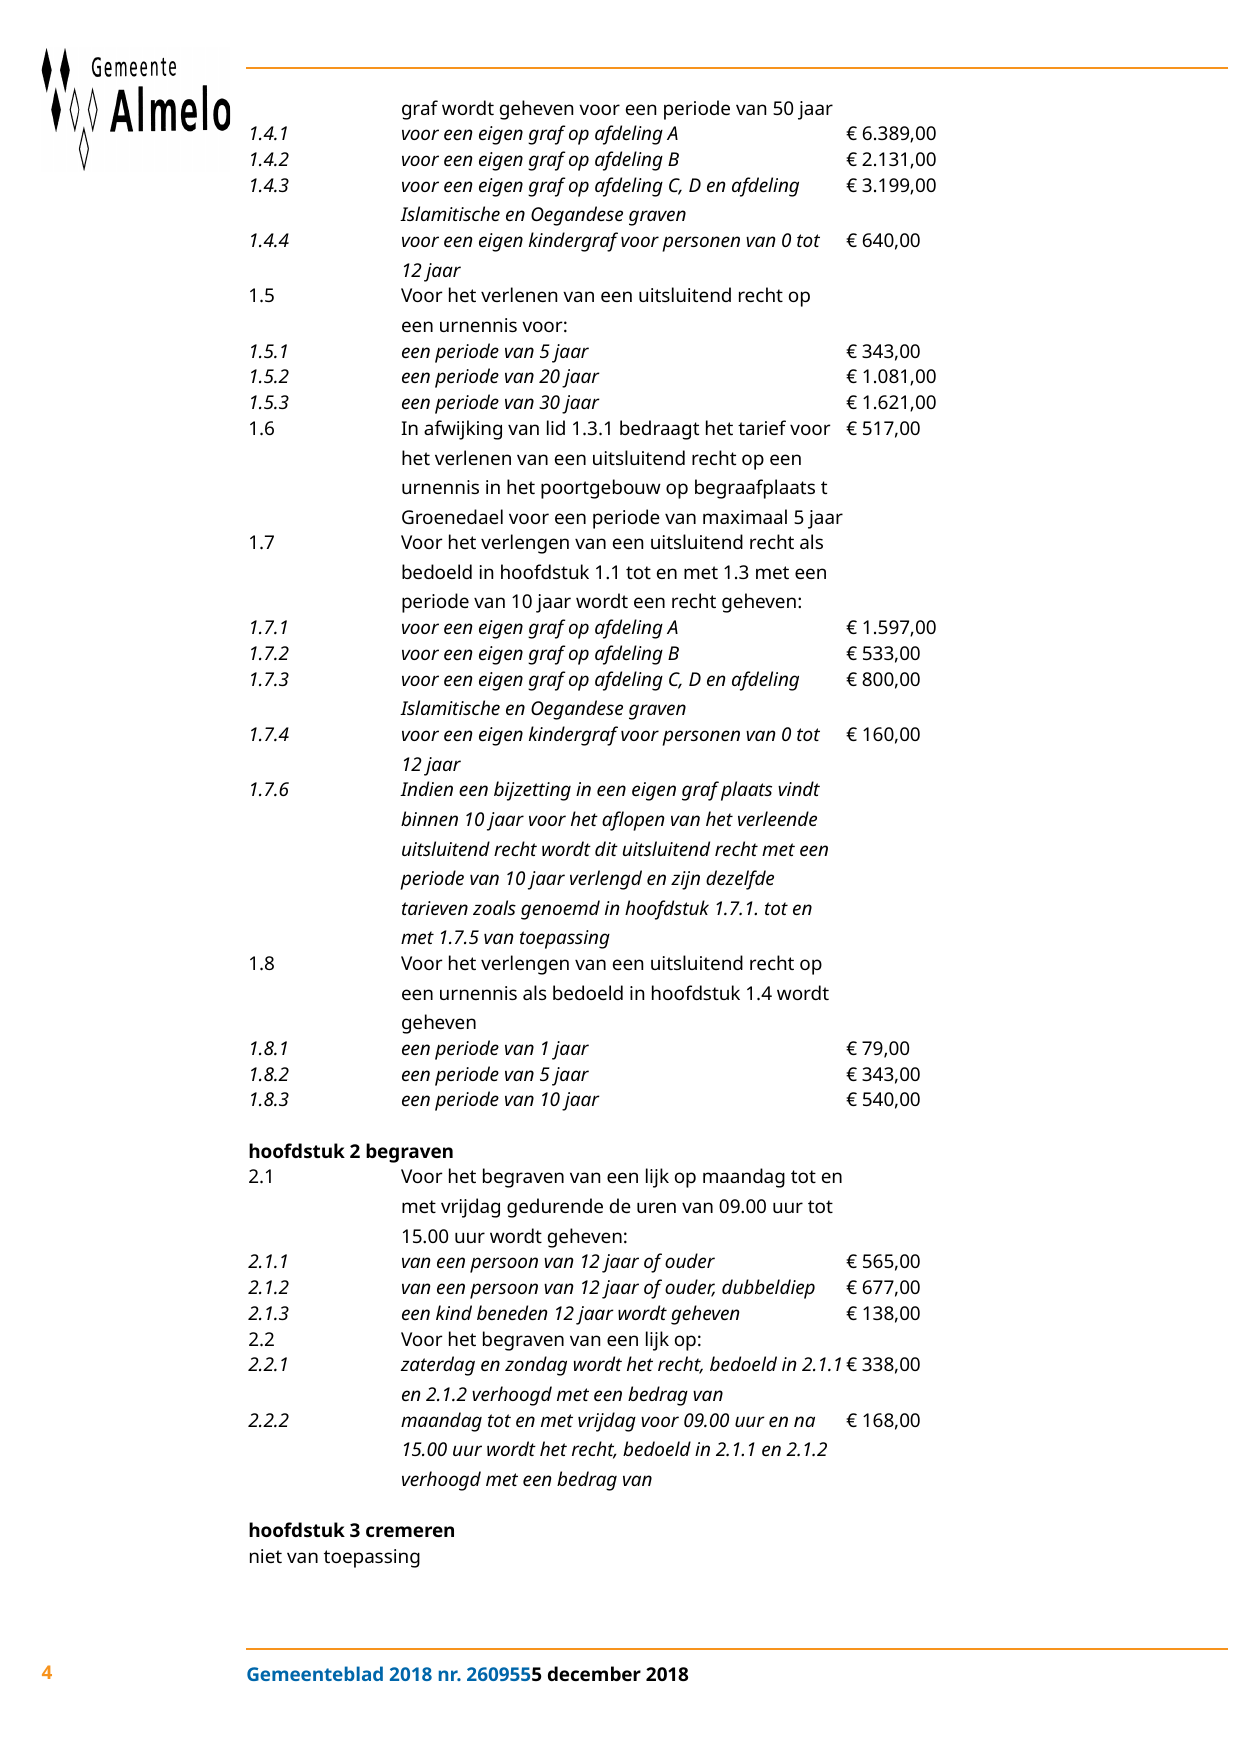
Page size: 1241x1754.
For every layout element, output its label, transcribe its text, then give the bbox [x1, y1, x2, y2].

table_cell [999, 227, 1152, 283]
table_cell voor een eigen kindergraf voor personen van 0 tot 12 jaar [401, 721, 846, 777]
table_cell maandag tot en met vrijdag voor 09.00 uur en na 15.00 uur wordt het recht, bedoeld in 2.1.1 en 2.1.2 verhoogd met een bedrag van [401, 1407, 846, 1492]
table_cell 1.5.2 [248, 364, 401, 389]
table_cell [999, 1518, 1152, 1543]
table_cell [248, 1492, 401, 1517]
table_cell 2.1.3 [248, 1300, 401, 1326]
table_cell 1.4.3 [248, 172, 401, 227]
table_cell [999, 283, 1152, 338]
table_cell [999, 666, 1152, 721]
table_cell [999, 121, 1152, 146]
table_cell [846, 95, 999, 121]
table_cell [401, 1569, 846, 1595]
table_cell [999, 1249, 1152, 1274]
table_cell 1.4.2 [248, 146, 401, 172]
table_cell € 640,00 [846, 227, 999, 283]
table_cell [999, 721, 1152, 777]
table_cell [999, 389, 1152, 415]
table_cell € 800,00 [846, 666, 999, 721]
table_cell [999, 1035, 1152, 1061]
table_cell voor een eigen graf op afdeling C, D en afdeling Islamitische en Oegandese graven [401, 172, 846, 227]
table_cell [846, 1112, 999, 1138]
table_cell een periode van 10 jaar [401, 1087, 846, 1112]
table_cell 1.4.1 [248, 121, 401, 146]
table_cell graf wordt geheven voor een periode van 50 jaar [401, 95, 846, 121]
table_cell [999, 950, 1152, 1035]
table_cell € 565,00 [846, 1249, 999, 1274]
table_cell 1.5 [248, 283, 401, 338]
table_cell 1.7.4 [248, 721, 401, 777]
table_cell een periode van 20 jaar [401, 364, 846, 389]
table_cell [999, 364, 1152, 389]
table_cell [999, 1407, 1152, 1492]
table_cell € 79,00 [846, 1035, 999, 1061]
table_cell [248, 95, 401, 121]
table_cell [999, 1326, 1152, 1352]
table_cell voor een eigen graf op afdeling B [401, 146, 846, 172]
table_cell [401, 1492, 846, 1517]
table_cell € 1.597,00 [846, 615, 999, 640]
table_cell een periode van 5 jaar [401, 1061, 846, 1087]
table_cell [999, 1138, 1152, 1164]
table_cell Voor het verlengen van een uitsluitend recht op een urnennis als bedoeld in hoofdstuk 1.4 wordt geheven [401, 950, 846, 1035]
table_cell 1.7 [248, 530, 401, 614]
table_cell van een persoon van 12 jaar of ouder [401, 1249, 846, 1274]
table_cell Indien een bijzetting in een eigen graf plaats vindt binnen 10 jaar voor het aflopen van het verleende uitsluitend recht wordt dit uitsluitend recht met een periode van 10 jaar verlengd en zijn dezelfde tarieven zoals genoemd in hoofdstuk 1.7.1. tot en met 1.7.5 van toepassing [401, 777, 846, 950]
table_cell [999, 415, 1152, 529]
table_cell zaterdag en zondag wordt het recht, bedoeld in 2.1.1 en 2.1.2 verhoogd met een bedrag van [401, 1352, 846, 1407]
table_cell € 160,00 [846, 721, 999, 777]
table_cell [999, 172, 1152, 227]
table_cell 2.1 [248, 1164, 401, 1249]
table_cell [846, 1569, 999, 1595]
table_cell hoofdstuk 2 begraven [248, 1138, 999, 1164]
table_cell [999, 1569, 1152, 1595]
table_cell van een persoon van 12 jaar of ouder, dubbeldiep [401, 1274, 846, 1300]
table_cell voor een eigen graf op afdeling C, D en afdeling Islamitische en Oegandese graven [401, 666, 846, 721]
table_cell [999, 1061, 1152, 1087]
table_cell € 3.199,00 [846, 172, 999, 227]
table_cell [846, 530, 999, 614]
table_cell 2.2.2 [248, 1407, 401, 1492]
table_cell [846, 1326, 999, 1352]
table_cell [248, 1112, 401, 1138]
table_cell [999, 530, 1152, 614]
table_cell € 338,00 [846, 1352, 999, 1407]
table_cell € 533,00 [846, 640, 999, 666]
table_cell 1.5.3 [248, 389, 401, 415]
table_cell [999, 640, 1152, 666]
table_cell [999, 1087, 1152, 1112]
table_cell een kind beneden 12 jaar wordt geheven [401, 1300, 846, 1326]
table_cell [999, 1352, 1152, 1407]
table_cell 1.4.4 [248, 227, 401, 283]
table_cell [999, 1300, 1152, 1326]
table_cell 2.2.1 [248, 1352, 401, 1407]
table_cell 1.8 [248, 950, 401, 1035]
table_cell [248, 1569, 401, 1595]
table_cell € 168,00 [846, 1407, 999, 1492]
table_cell Voor het begraven van een lijk op: [401, 1326, 846, 1352]
table_cell [999, 615, 1152, 640]
table_cell € 343,00 [846, 1061, 999, 1087]
table_cell € 138,00 [846, 1300, 999, 1326]
table_cell 2.2 [248, 1326, 401, 1352]
table_cell een periode van 30 jaar [401, 389, 846, 415]
table_cell [846, 777, 999, 950]
table_cell [999, 1164, 1152, 1249]
table_cell een periode van 5 jaar [401, 338, 846, 364]
table_cell 1.7.2 [248, 640, 401, 666]
table_cell Voor het verlengen van een uitsluitend recht als bedoeld in hoofdstuk 1.1 tot en met 1.3 met een periode van 10 jaar wordt een recht geheven: [401, 530, 846, 614]
table_cell [999, 1274, 1152, 1300]
table_cell Voor het begraven van een lijk op maandag tot en met vrijdag gedurende de uren van 09.00 uur tot 15.00 uur wordt geheven: [401, 1164, 846, 1249]
table_cell [401, 1112, 846, 1138]
table_cell hoofdstuk 3 cremeren [248, 1518, 999, 1543]
table_cell € 1.081,00 [846, 364, 999, 389]
table_cell voor een eigen kindergraf voor personen van 0 tot 12 jaar [401, 227, 846, 283]
table_cell € 6.389,00 [846, 121, 999, 146]
table_cell € 1.621,00 [846, 389, 999, 415]
table_cell [999, 777, 1152, 950]
table_cell 1.5.1 [248, 338, 401, 364]
table_cell voor een eigen graf op afdeling B [401, 640, 846, 666]
table_cell 1.7.6 [248, 777, 401, 950]
table_cell [846, 283, 999, 338]
table_cell [846, 1164, 999, 1249]
table_cell Voor het verlenen van een uitsluitend recht op een urnennis voor: [401, 283, 846, 338]
table_cell 1.7.3 [248, 666, 401, 721]
table_cell [846, 950, 999, 1035]
table_cell [999, 1543, 1152, 1569]
table_cell € 517,00 [846, 415, 999, 529]
table_cell 1.8.2 [248, 1061, 401, 1087]
table_cell [999, 1492, 1152, 1517]
table_cell voor een eigen graf op afdeling A [401, 121, 846, 146]
table_cell een periode van 1 jaar [401, 1035, 846, 1061]
table_cell [999, 338, 1152, 364]
table_cell € 677,00 [846, 1274, 999, 1300]
table_cell voor een eigen graf op afdeling A [401, 615, 846, 640]
table_cell 1.8.1 [248, 1035, 401, 1061]
table_cell niet van toepassing [248, 1543, 999, 1569]
table_cell 1.7.1 [248, 615, 401, 640]
table_cell 1.8.3 [248, 1087, 401, 1112]
table_cell 1.6 [248, 415, 401, 529]
table_cell [999, 146, 1152, 172]
table_cell [999, 95, 1152, 121]
table_cell € 2.131,00 [846, 146, 999, 172]
table_cell € 343,00 [846, 338, 999, 364]
table_cell € 540,00 [846, 1087, 999, 1112]
table_cell 2.1.1 [248, 1249, 401, 1274]
table_cell 2.1.2 [248, 1274, 401, 1300]
table_cell In afwijking van lid 1.3.1 bedraagt het tarief voor het verlenen van een uitsluitend recht op een urnennis in het poortgebouw op begraafplaats t Groenedael voor een periode van maximaal 5 jaar [401, 415, 846, 529]
table_cell [846, 1492, 999, 1517]
table_cell [999, 1112, 1152, 1138]
picture [41, 47, 231, 172]
